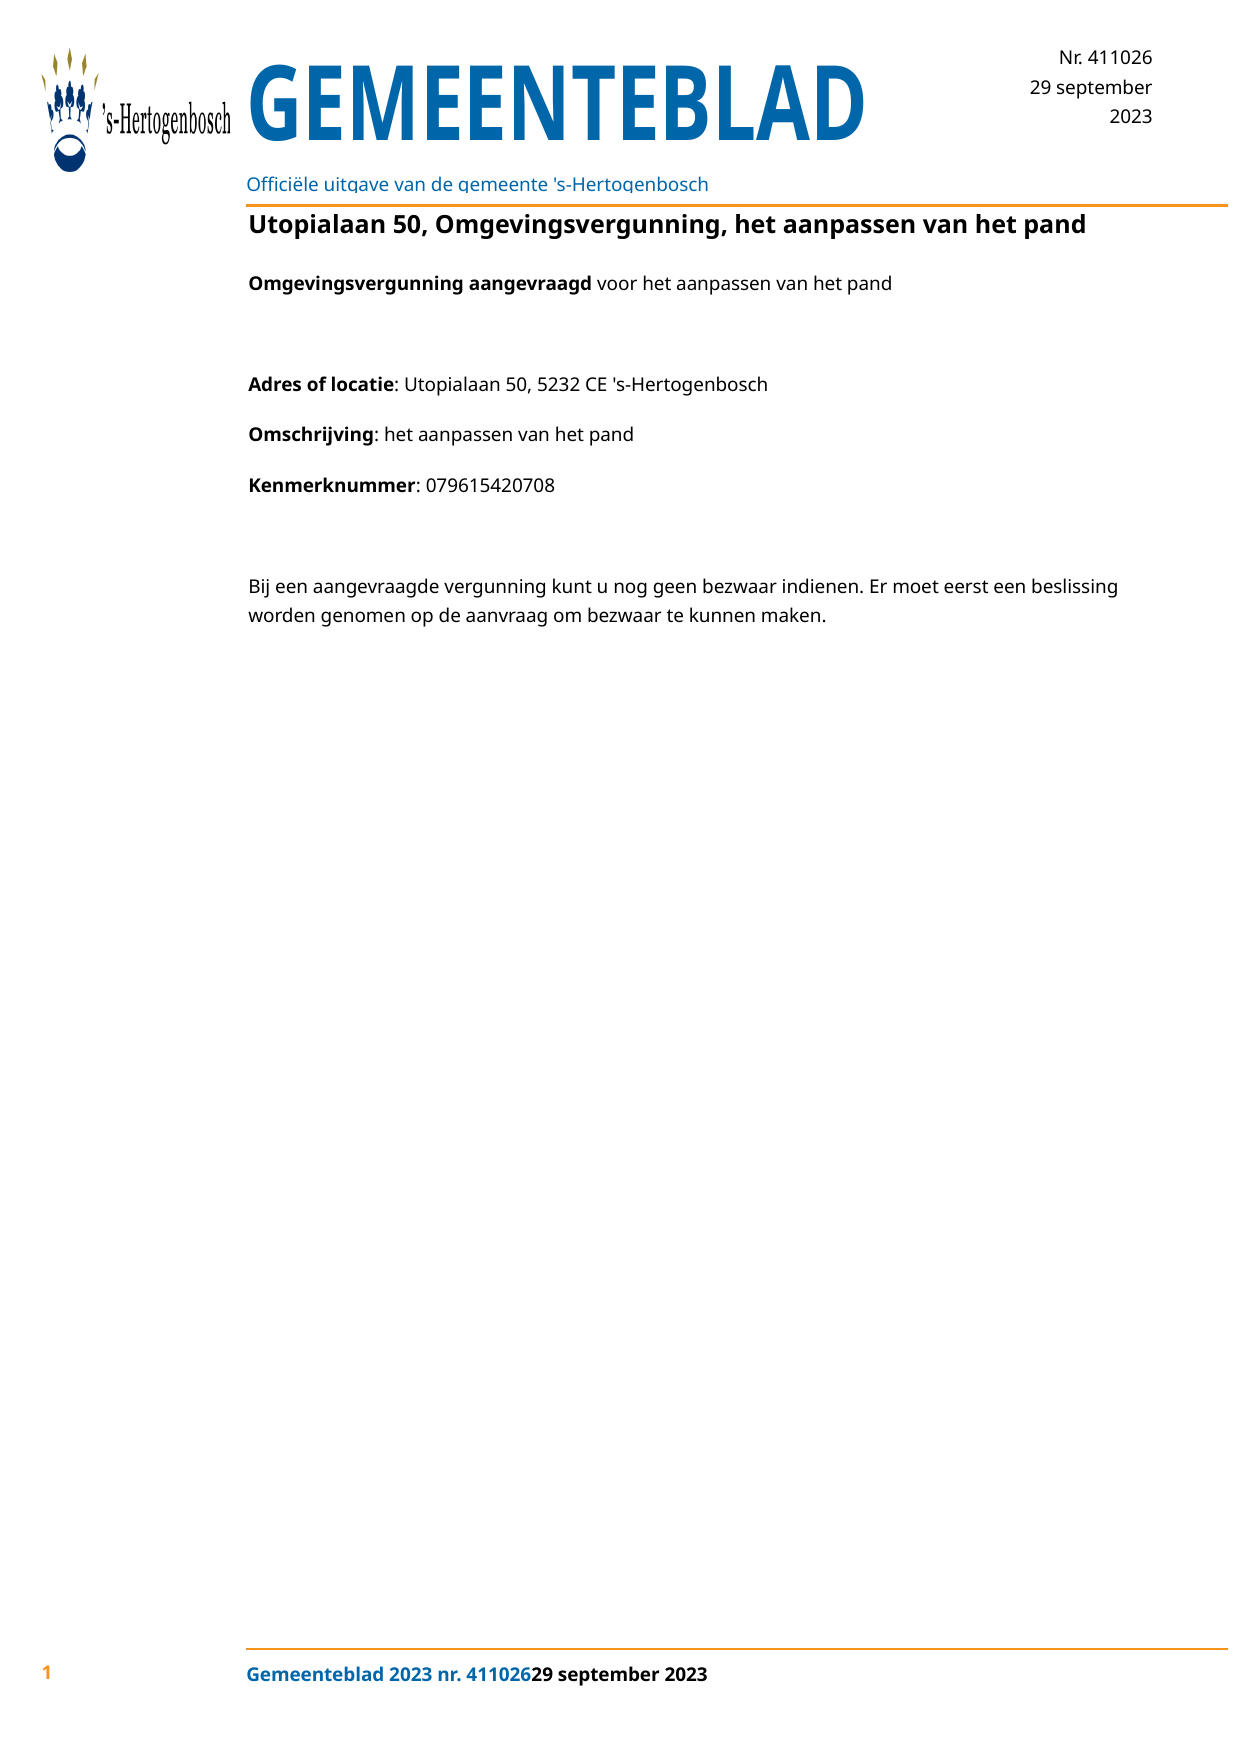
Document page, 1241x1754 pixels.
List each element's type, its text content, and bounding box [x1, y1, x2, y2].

text Kenmerknummer: 079615420708 [248, 472, 1152, 498]
text Bij een aangevraagde vergunning kunt u nog geen bezwaar indienen. Er moet eerst een beslissing worden genomen op de aanvraag om bezwaar te kunnen maken. [248, 573, 1152, 628]
text Utopialaan 50, Omgevingsvergunning, het aanpassen van het pand [248, 207, 1152, 241]
text Omgevingsvergunning aangevraagd voor het aanpassen van het pand [248, 270, 1152, 296]
picture [41, 47, 231, 172]
text Adres of locatie: Utopialaan 50, 5232 CE 's-Hertogenbosch [248, 371, 1152, 397]
text Omschrijving: het aanpassen van het pand [248, 422, 1152, 447]
